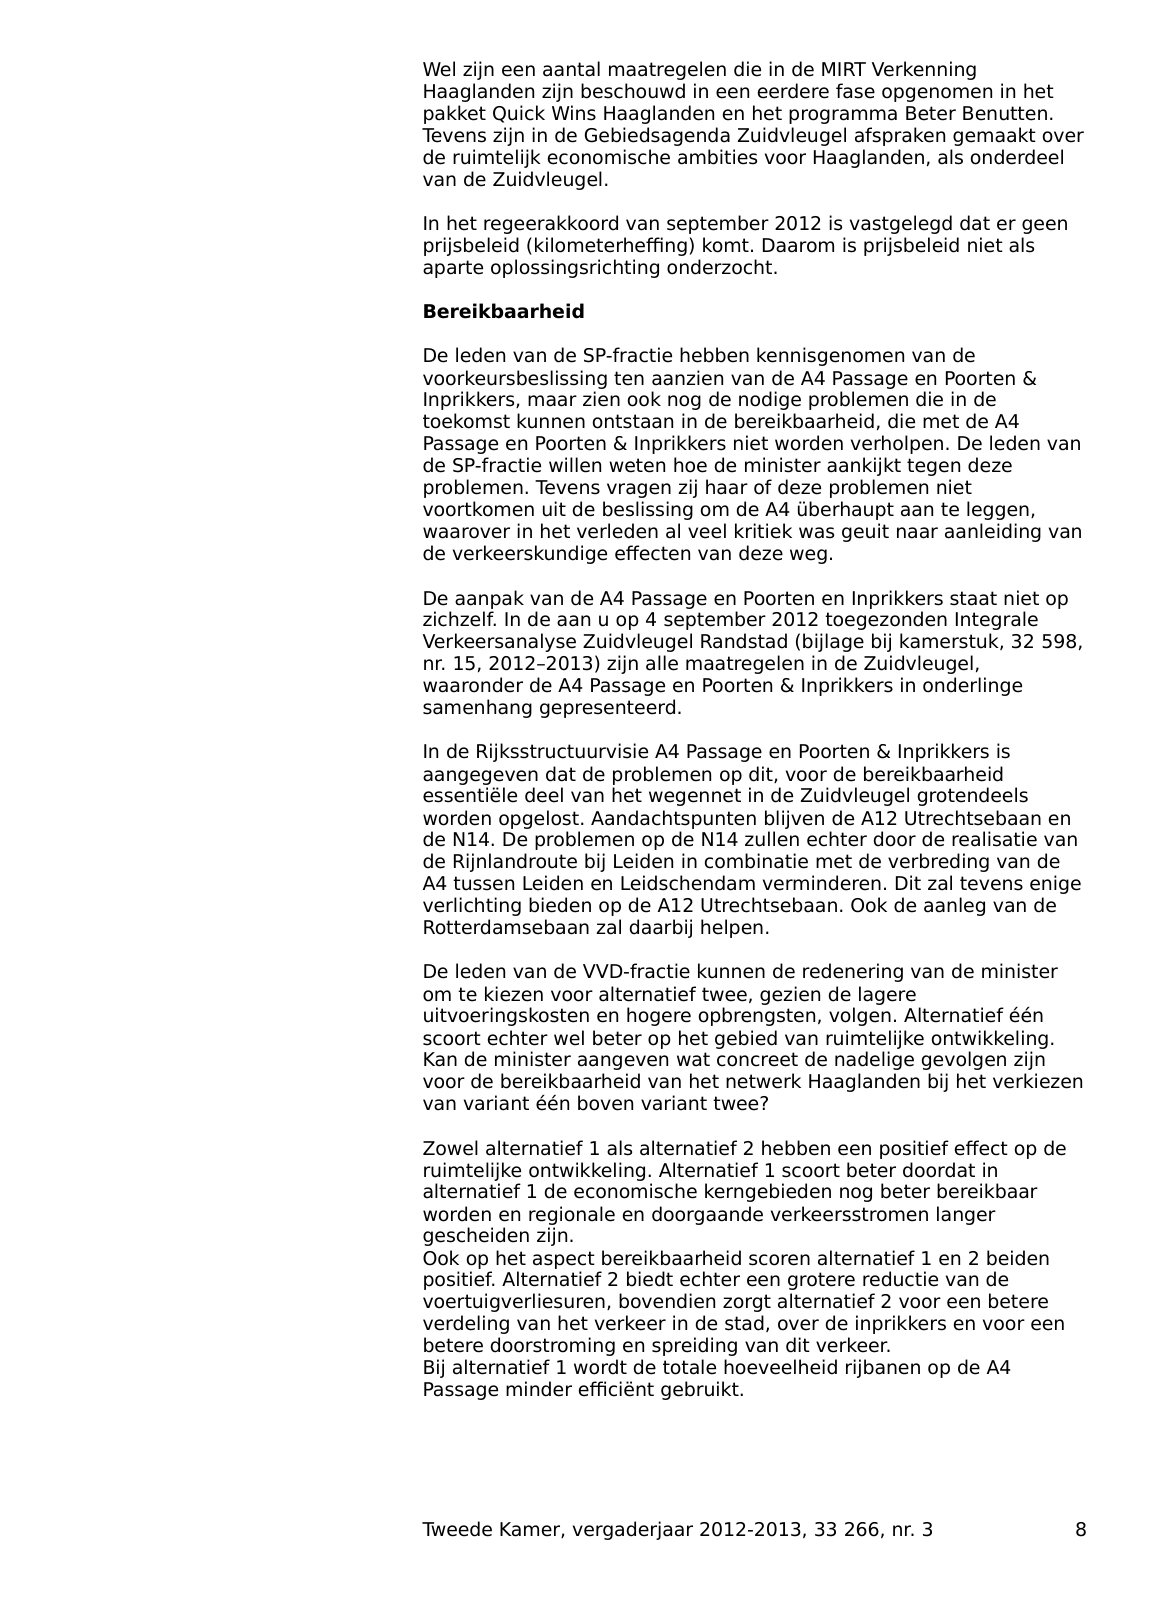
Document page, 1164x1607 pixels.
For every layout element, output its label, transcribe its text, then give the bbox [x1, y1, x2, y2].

text De aanpak van de A4 Passage en Poorten en Inprikkers staat niet op zichzelf. In de aan u op 4 september 2012 toegezonden Integrale Verkeersanalyse Zuidvleugel Randstad (bijlage bij kamerstuk, 32 598, nr. 15, 2012–2013) zijn alle maatregelen in de Zuidvleugel, waaronder de A4 Passage en Poorten & Inprikkers in onderlinge samenhang gepresenteerd. [422, 587, 1087, 719]
text In de Rijksstructuurvisie A4 Passage en Poorten & Inprikkers is aangegeven dat de problemen op dit, voor de bereikbaarheid essentiële deel van het wegennet in de Zuidvleugel grotendeels worden opgelost. Aandachtspunten blijven de A12 Utrechtsebaan en de N14. De problemen op de N14 zullen echter door de realisatie van de Rijnlandroute bij Leiden in combinatie met de verbreding van de A4 tussen Leiden en Leidschendam verminderen. Dit zal tevens enige verlichting bieden op de A12 Utrechtsebaan. Ook de aanleg van de Rotterdamsebaan zal daarbij helpen. [422, 741, 1087, 939]
text De leden van de SP-fractie hebben kennisgenomen van de voorkeursbeslissing ten aanzien van de A4 Passage en Poorten & Inprikkers, maar zien ook nog de nodige problemen die in de toekomst kunnen ontstaan in de bereikbaarheid, die met de A4 Passage en Poorten & Inprikkers niet worden verholpen. De leden van de SP-fractie willen weten hoe de minister aankijkt tegen deze problemen. Tevens vragen zij haar of deze problemen niet voortkomen uit de beslissing om de A4 überhaupt aan te leggen, waarover in het verleden al veel kritiek was geuit naar aanleiding van de verkeerskundige effecten van deze weg. [422, 345, 1087, 565]
text Wel zijn een aantal maatregelen die in de MIRT Verkenning Haaglanden zijn beschouwd in een eerdere fase opgenomen in het pakket Quick Wins Haaglanden en het programma Beter Benutten. Tevens zijn in de Gebiedsagenda Zuidvleugel afspraken gemaakt over de ruimtelijk economische ambities voor Haaglanden, als onderdeel van de Zuidvleugel. [422, 59, 1087, 191]
text De leden van de VVD-fractie kunnen de redenering van de minister om te kiezen voor alternatief twee, gezien de lagere uitvoeringskosten en hogere opbrengsten, volgen. Alternatief één scoort echter wel beter op het gebied van ruimtelijke ontwikkeling. Kan de minister aangeven wat concreet de nadelige gevolgen zijn voor de bereikbaarheid van het netwerk Haaglanden bij het verkiezen van variant één boven variant twee? [422, 961, 1087, 1115]
subtitle Bereikbaarheid [422, 301, 1087, 323]
text In het regeerakkoord van september 2012 is vastgelegd dat er geen prijsbeleid (kilometerheffing) komt. Daarom is prijsbeleid niet als aparte oplossingsrichting onderzocht. [422, 213, 1087, 279]
text Bij alternatief 1 wordt de totale hoeveelheid rijbanen op de A4 Passage minder efficiënt gebruikt. [422, 1357, 1087, 1401]
text Ook op het aspect bereikbaarheid scoren alternatief 1 en 2 beiden positief. Alternatief 2 biedt echter een grotere reductie van de voertuigverliesuren, bovendien zorgt alternatief 2 voor een betere verdeling van het verkeer in de stad, over de inprikkers en voor een betere doorstroming en spreiding van dit verkeer. [422, 1247, 1087, 1357]
text Zowel alternatief 1 als alternatief 2 hebben een positief effect op de ruimtelijke ontwikkeling. Alternatief 1 scoort beter doordat in alternatief 1 de economische kerngebieden nog beter bereikbaar worden en regionale en doorgaande verkeersstromen langer gescheiden zijn. [422, 1137, 1087, 1247]
